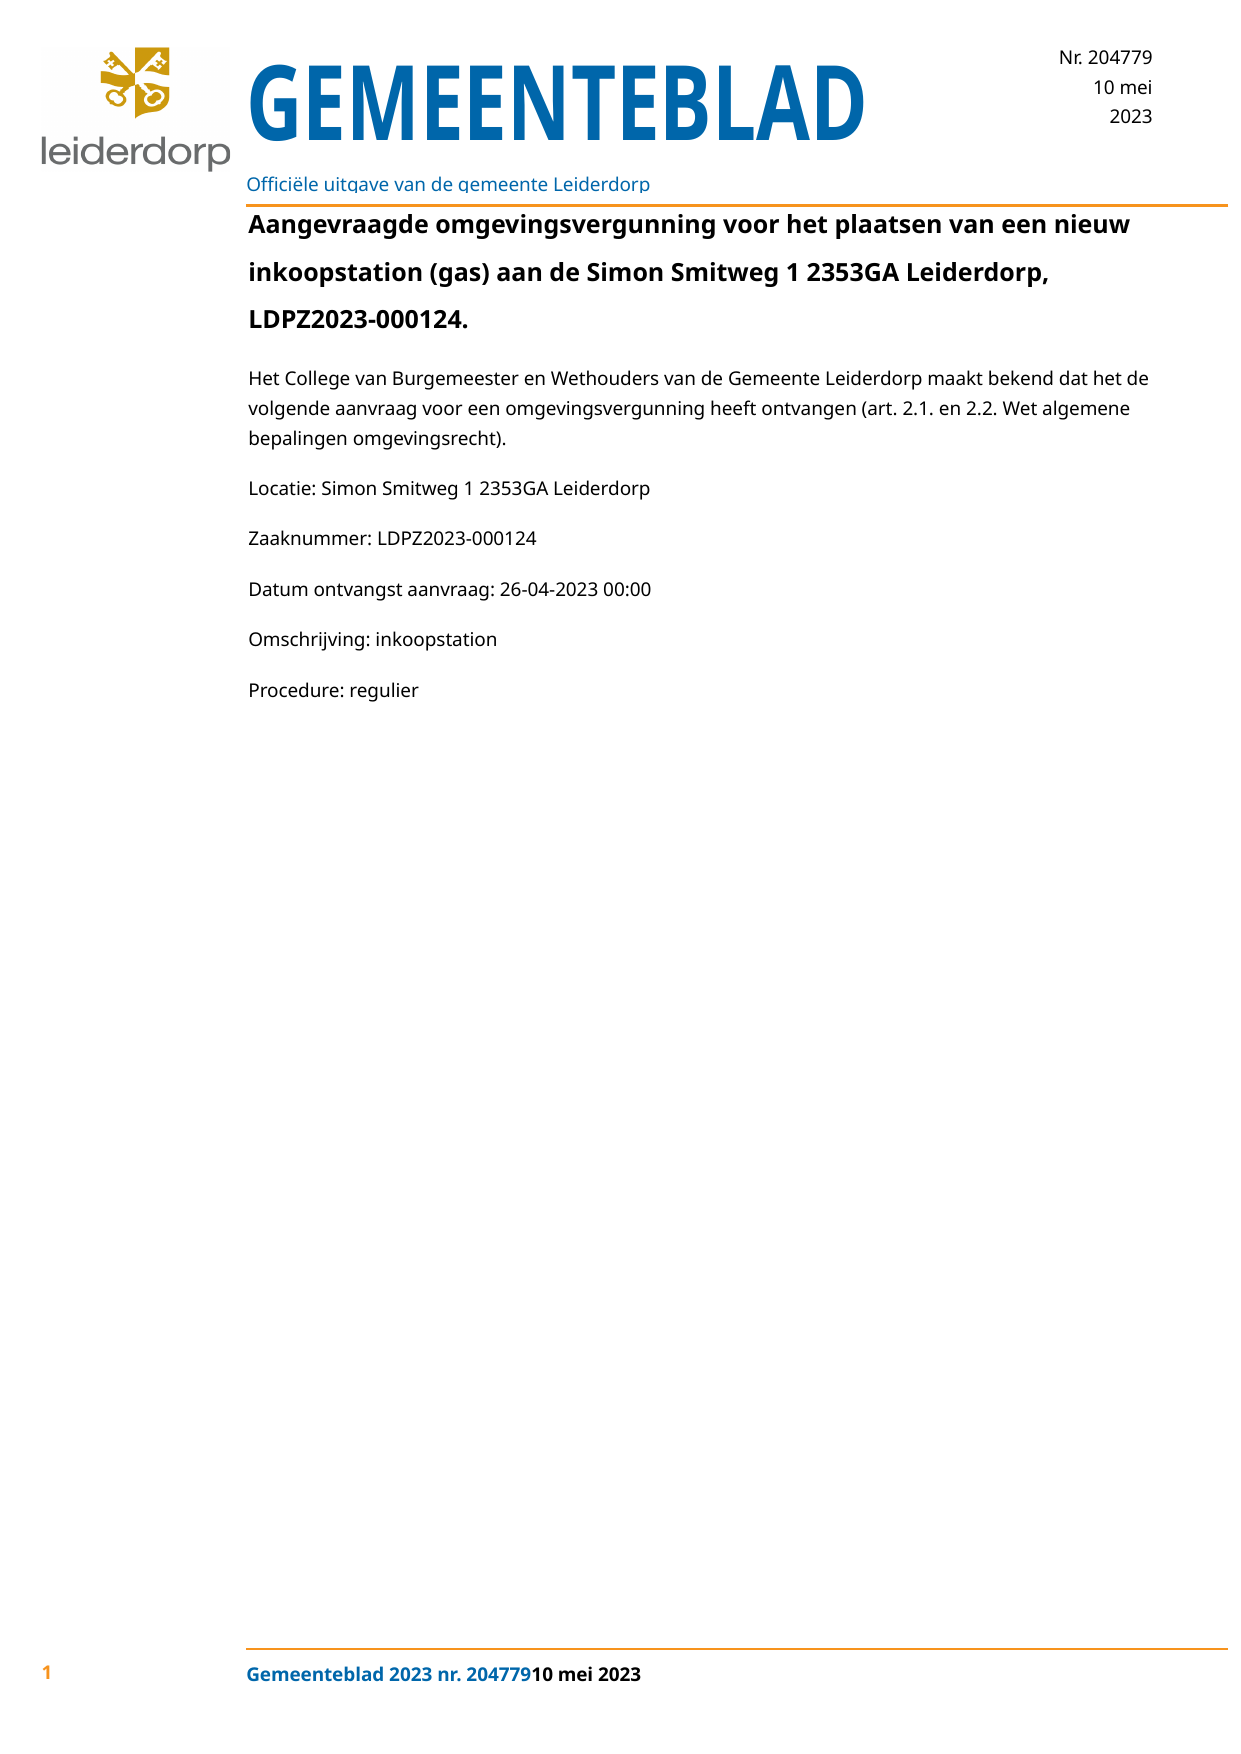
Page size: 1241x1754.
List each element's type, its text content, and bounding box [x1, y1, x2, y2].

text Locatie: Simon Smitweg 1 2353GA Leiderdorp [248, 475, 1152, 501]
text Zaaknummer: LDPZ2023-000124 [248, 526, 1152, 551]
text Aangevraagde omgevingsvergunning voor het plaatsen van een nieuw inkoopstation (gas) aan de Simon Smitweg 1 2353GA Leiderdorp, LDPZ2023-000124. [248, 207, 1152, 336]
text Procedure: regulier [248, 677, 1152, 702]
text Omschrijving: inkoopstation [248, 626, 1152, 652]
text Het College van Burgemeester en Wethouders van de Gemeente Leiderdorp maakt bekend dat het de volgende aanvraag voor een omgevingsvergunning heeft ontvangen (art. 2.1. en 2.2. Wet algemene bepalingen omgevingsrecht). [248, 366, 1152, 450]
picture [41, 47, 231, 172]
text Datum ontvangst aanvraag: 26-04-2023 00:00 [248, 576, 1152, 602]
